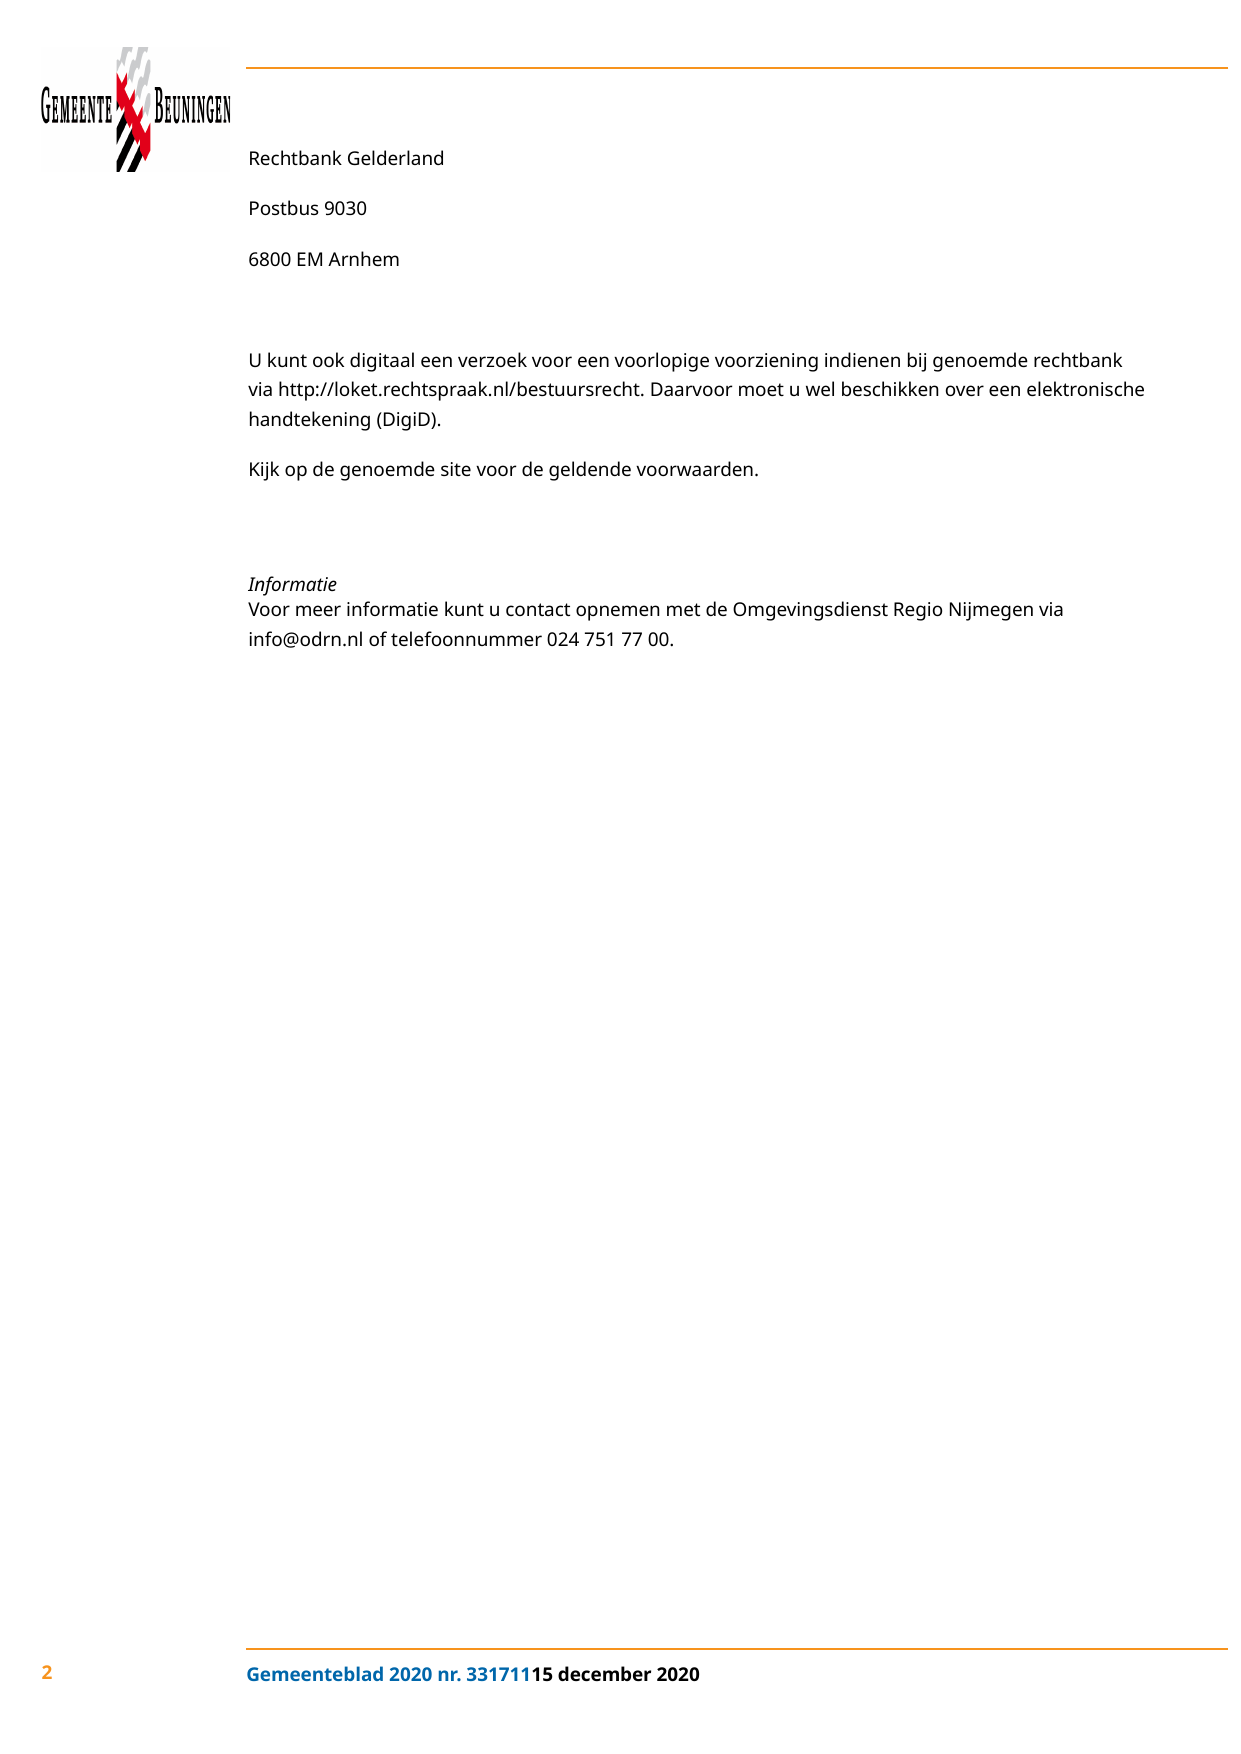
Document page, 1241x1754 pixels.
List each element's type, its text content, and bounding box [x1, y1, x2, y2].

text U kunt ook digitaal een verzoek voor een voorlopige voorziening indienen bij genoemde rechtbank via http://loket.rechtspraak.nl/bestuursrecht. Daarvoor moet u wel beschikken over een elektronische handtekening (DigiD). [248, 347, 1152, 432]
text Informatie [248, 571, 1152, 597]
text 6800 EM Arnhem [248, 246, 1152, 272]
text Rechtbank Gelderland [248, 145, 1152, 171]
picture [41, 47, 231, 172]
text Postbus 9030 [248, 196, 1152, 221]
text Voor meer informatie kunt u contact opnemen met de Omgevingsdienst Regio Nijmegen via info@odrn.nl of telefoonnummer 024 751 77 00. [248, 597, 1152, 652]
text Kijk op de genoemde site voor de geldende voorwaarden. [248, 456, 1152, 482]
